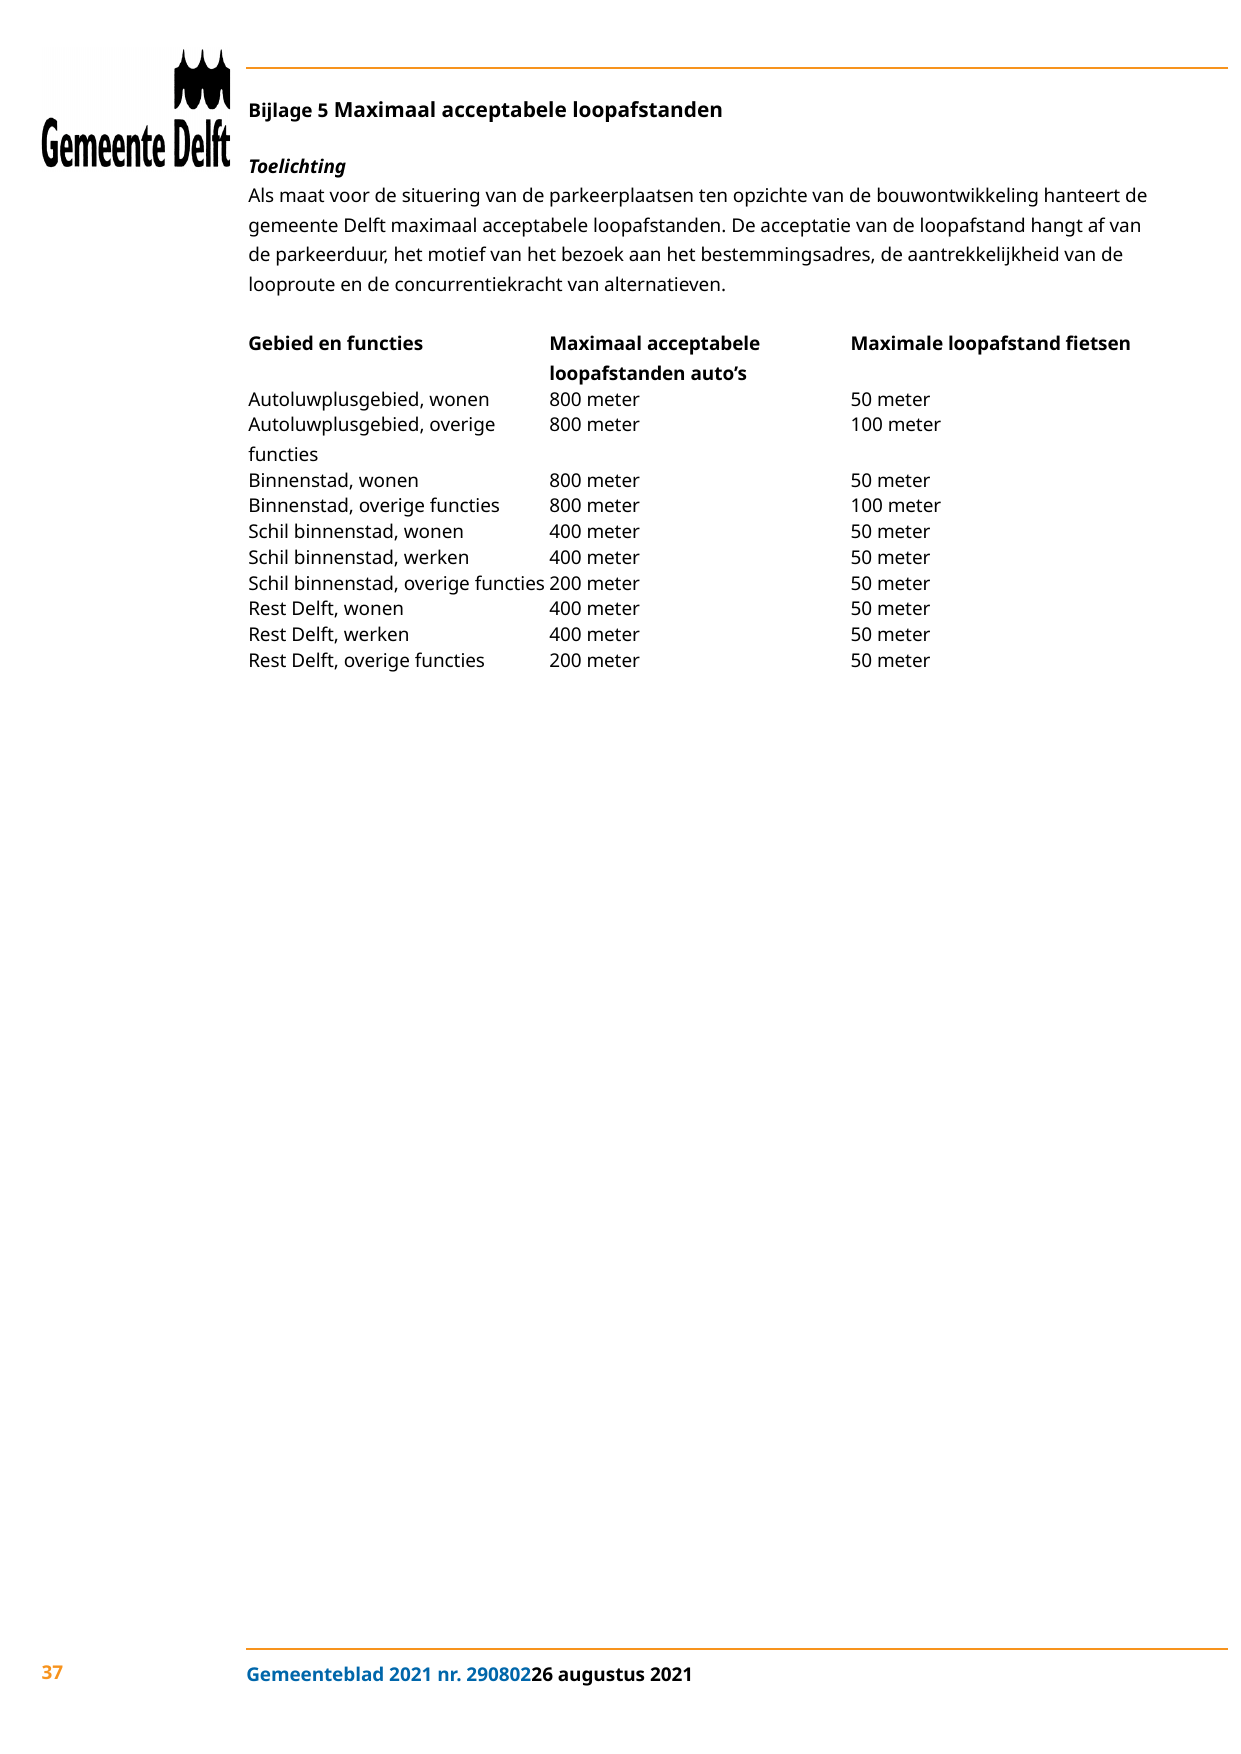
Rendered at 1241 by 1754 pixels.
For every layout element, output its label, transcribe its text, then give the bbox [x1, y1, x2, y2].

table_cell 200 meter [549, 570, 850, 596]
table_cell 50 meter [850, 518, 1152, 544]
text Bijlage 5 Maximaal acceptabele loopafstanden [248, 95, 1152, 123]
table_cell 400 meter [549, 596, 850, 621]
table_cell 800 meter [549, 386, 850, 412]
table_cell Rest Delft, wonen [248, 596, 549, 621]
table_header Maximaal acceptabele loopafstanden auto’s [549, 331, 850, 386]
table_cell 50 meter [850, 647, 1152, 673]
table_header Gebied en functies [248, 331, 549, 386]
table_cell 50 meter [850, 596, 1152, 621]
table_cell 50 meter [850, 467, 1152, 493]
table_cell 100 meter [850, 493, 1152, 518]
table_cell 200 meter [549, 647, 850, 673]
text Toelichting [248, 153, 1152, 179]
table_cell Autoluwplusgebied, wonen [248, 386, 549, 412]
table_header Maximale loopafstand fietsen [850, 331, 1152, 386]
table_cell Binnenstad, wonen [248, 467, 549, 493]
table_cell Schil binnenstad, werken [248, 544, 549, 570]
table_cell 50 meter [850, 621, 1152, 647]
table_cell 100 meter [850, 412, 1152, 467]
table_cell 800 meter [549, 412, 850, 467]
table_cell Schil binnenstad, overige functies [248, 570, 549, 596]
table_cell 400 meter [549, 621, 850, 647]
table_cell 400 meter [549, 544, 850, 570]
picture [41, 47, 231, 172]
table_cell Binnenstad, overige functies [248, 493, 549, 518]
table_cell 800 meter [549, 467, 850, 493]
table_cell 50 meter [850, 544, 1152, 570]
table_cell 50 meter [850, 386, 1152, 412]
table_cell Rest Delft, werken [248, 621, 549, 647]
table_cell 800 meter [549, 493, 850, 518]
table_cell Rest Delft, overige functies [248, 647, 549, 673]
table_cell 50 meter [850, 570, 1152, 596]
table_cell Schil binnenstad, wonen [248, 518, 549, 544]
text Als maat voor de situering van de parkeerplaatsen ten opzichte van de bouwontwikkeling hanteert de gemeente Delft maximaal acceptabele loopafstanden. De acceptatie van de loopafstand hangt af van de parkeerduur, het motief van het bezoek aan het bestemmingsadres, de aantrekkelijkheid van de looproute en de concurrentiekracht van alternatieven. [248, 182, 1152, 297]
table_cell Autoluwplusgebied, overige functies [248, 412, 549, 467]
table_cell 400 meter [549, 518, 850, 544]
